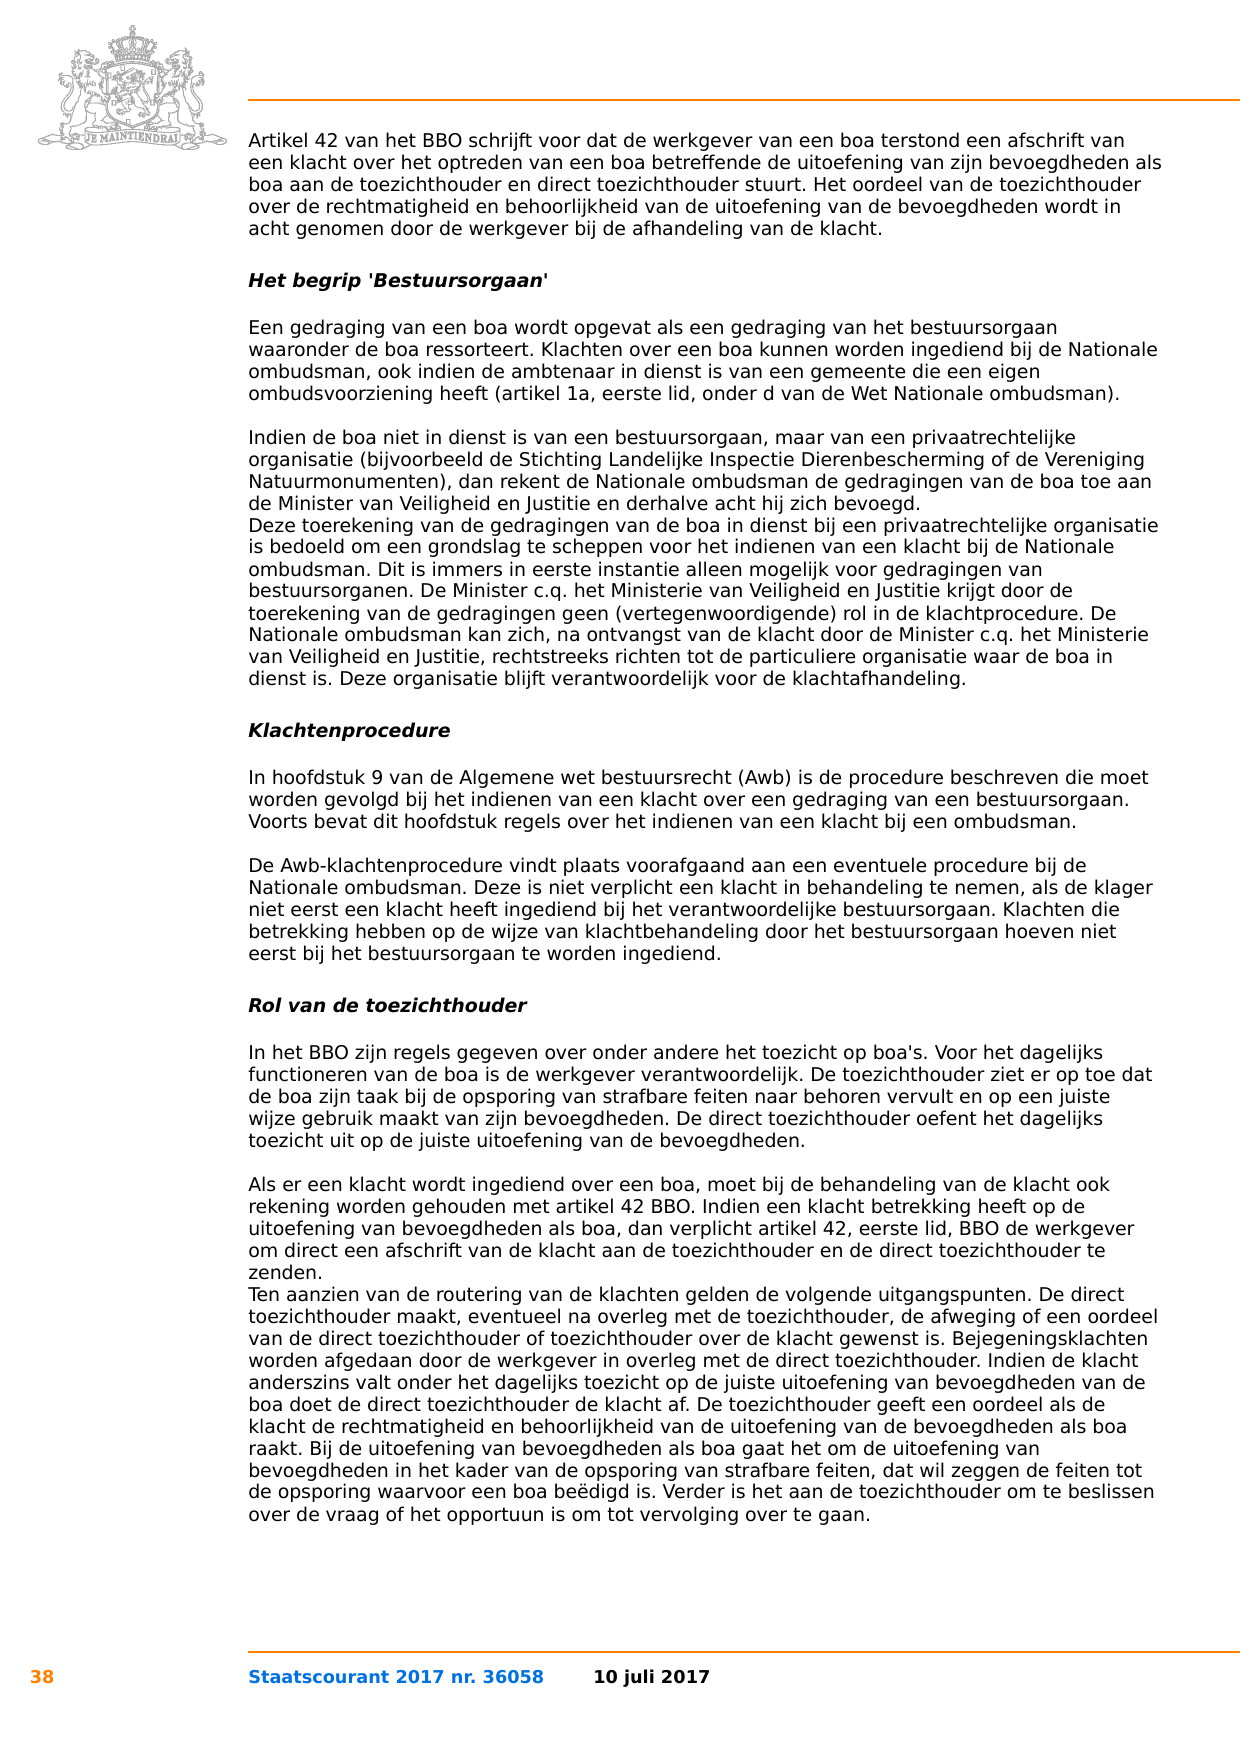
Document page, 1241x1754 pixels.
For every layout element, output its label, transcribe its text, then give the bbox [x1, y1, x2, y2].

text Artikel 42 van het BBO schrijft voor dat de werkgever van een boa terstond een afschrift van een klacht over het optreden van een boa betreffende de uitoefening van zijn bevoegdheden als boa aan de toezichthouder en direct toezichthouder stuurt. Het oordeel van de toezichthouder over de rechtmatigheid en behoorlijkheid van de uitoefening van de bevoegdheden wordt in acht genomen door de werkgever bij de afhandeling van de klacht. [248, 130, 1163, 240]
text De Awb-klachtenprocedure vindt plaats voorafgaand aan een eventuele procedure bij de Nationale ombudsman. Deze is niet verplicht een klacht in behandeling te nemen, als de klager niet eerst een klacht heeft ingediend bij het verantwoordelijke bestuursorgaan. Klachten die betrekking hebben op de wijze van klachtbehandeling door het bestuursorgaan hoeven niet eerst bij het bestuursorgaan te worden ingediend. [248, 855, 1163, 965]
text Als er een klacht wordt ingediend over een boa, moet bij de behandeling van de klacht ook rekening worden gehouden met artikel 42 BBO. Indien een klacht betrekking heeft op de uitoefening van bevoegdheden als boa, dan verplicht artikel 42, eerste lid, BBO de werkgever om direct een afschrift van de klacht aan de toezichthouder en de direct toezichthouder te zenden. [248, 1174, 1163, 1284]
text In hoofdstuk 9 van de Algemene wet bestuursrecht (Awb) is de procedure beschreven die moet worden gevolgd bij het indienen van een klacht over een gedraging van een bestuursorgaan. Voorts bevat dit hoofdstuk regels over het indienen van een klacht bij een ombudsman. [248, 767, 1163, 833]
text Indien de boa niet in dienst is van een bestuursorgaan, maar van een privaatrechtelijke organisatie (bijvoorbeeld de Stichting Landelijke Inspectie Dierenbescherming of de Vereniging Natuurmonumenten), dan rekent de Nationale ombudsman de gedragingen van de boa toe aan de Minister van Veiligheid en Justitie en derhalve acht hij zich bevoegd. [248, 427, 1163, 514]
text Deze toerekening van de gedragingen van de boa in dienst bij een privaatrechtelijke organisatie is bedoeld om een grondslag te scheppen voor het indienen van een klacht bij de Nationale ombudsman. Dit is immers in eerste instantie alleen mogelijk voor gedragingen van bestuursorganen. De Minister c.q. het Ministerie van Veiligheid en Justitie krijgt door de toerekening van de gedragingen geen (vertegenwoordigende) rol in de klachtprocedure. De Nationale ombudsman kan zich, na ontvangst van de klacht door de Minister c.q. het Ministerie van Veiligheid en Justitie, rechtstreeks richten tot de particuliere organisatie waar de boa in dienst is. Deze organisatie blijft verantwoordelijk voor de klachtafhandeling. [248, 514, 1163, 690]
subtitle Klachtenprocedure [248, 720, 1163, 742]
picture [38, 25, 227, 150]
text Een gedraging van een boa wordt opgevat als een gedraging van het bestuursorgaan waaronder de boa ressorteert. Klachten over een boa kunnen worden ingediend bij de Nationale ombudsman, ook indien de ambtenaar in dienst is van een gemeente die een eigen ombudsvoorziening heeft (artikel 1a, eerste lid, onder d van de Wet Nationale ombudsman). [248, 317, 1163, 405]
text Ten aanzien van de routering van de klachten gelden de volgende uitgangspunten. De direct toezichthouder maakt, eventueel na overleg met de toezichthouder, de afweging of een oordeel van de direct toezichthouder of toezichthouder over de klacht gewenst is. Bejegeningsklachten worden afgedaan door de werkgever in overleg met de direct toezichthouder. Indien de klacht anderszins valt onder het dagelijks toezicht op de juiste uitoefening van bevoegdheden van de boa doet de direct toezichthouder de klacht af. De toezichthouder geeft een oordeel als de klacht de rechtmatigheid en behoorlijkheid van de uitoefening van de bevoegdheden als boa raakt. Bij de uitoefening van bevoegdheden als boa gaat het om de uitoefening van bevoegdheden in het kader van de opsporing van strafbare feiten, dat wil zeggen de feiten tot de opsporing waarvoor een boa beëdigd is. Verder is het aan de toezichthouder om te beslissen over de vraag of het opportuun is om tot vervolging over te gaan. [248, 1284, 1163, 1525]
subtitle Het begrip 'Bestuursorgaan' [248, 270, 1163, 292]
text In het BBO zijn regels gegeven over onder andere het toezicht op boa's. Voor het dagelijks functioneren van de boa is de werkgever verantwoordelijk. De toezichthouder ziet er op toe dat de boa zijn taak bij de opsporing van strafbare feiten naar behoren vervult en op een juiste wijze gebruik maakt van zijn bevoegdheden. De direct toezichthouder oefent het dagelijks toezicht uit op de juiste uitoefening van de bevoegdheden. [248, 1042, 1163, 1152]
subtitle Rol van de toezichthouder [248, 995, 1163, 1017]
